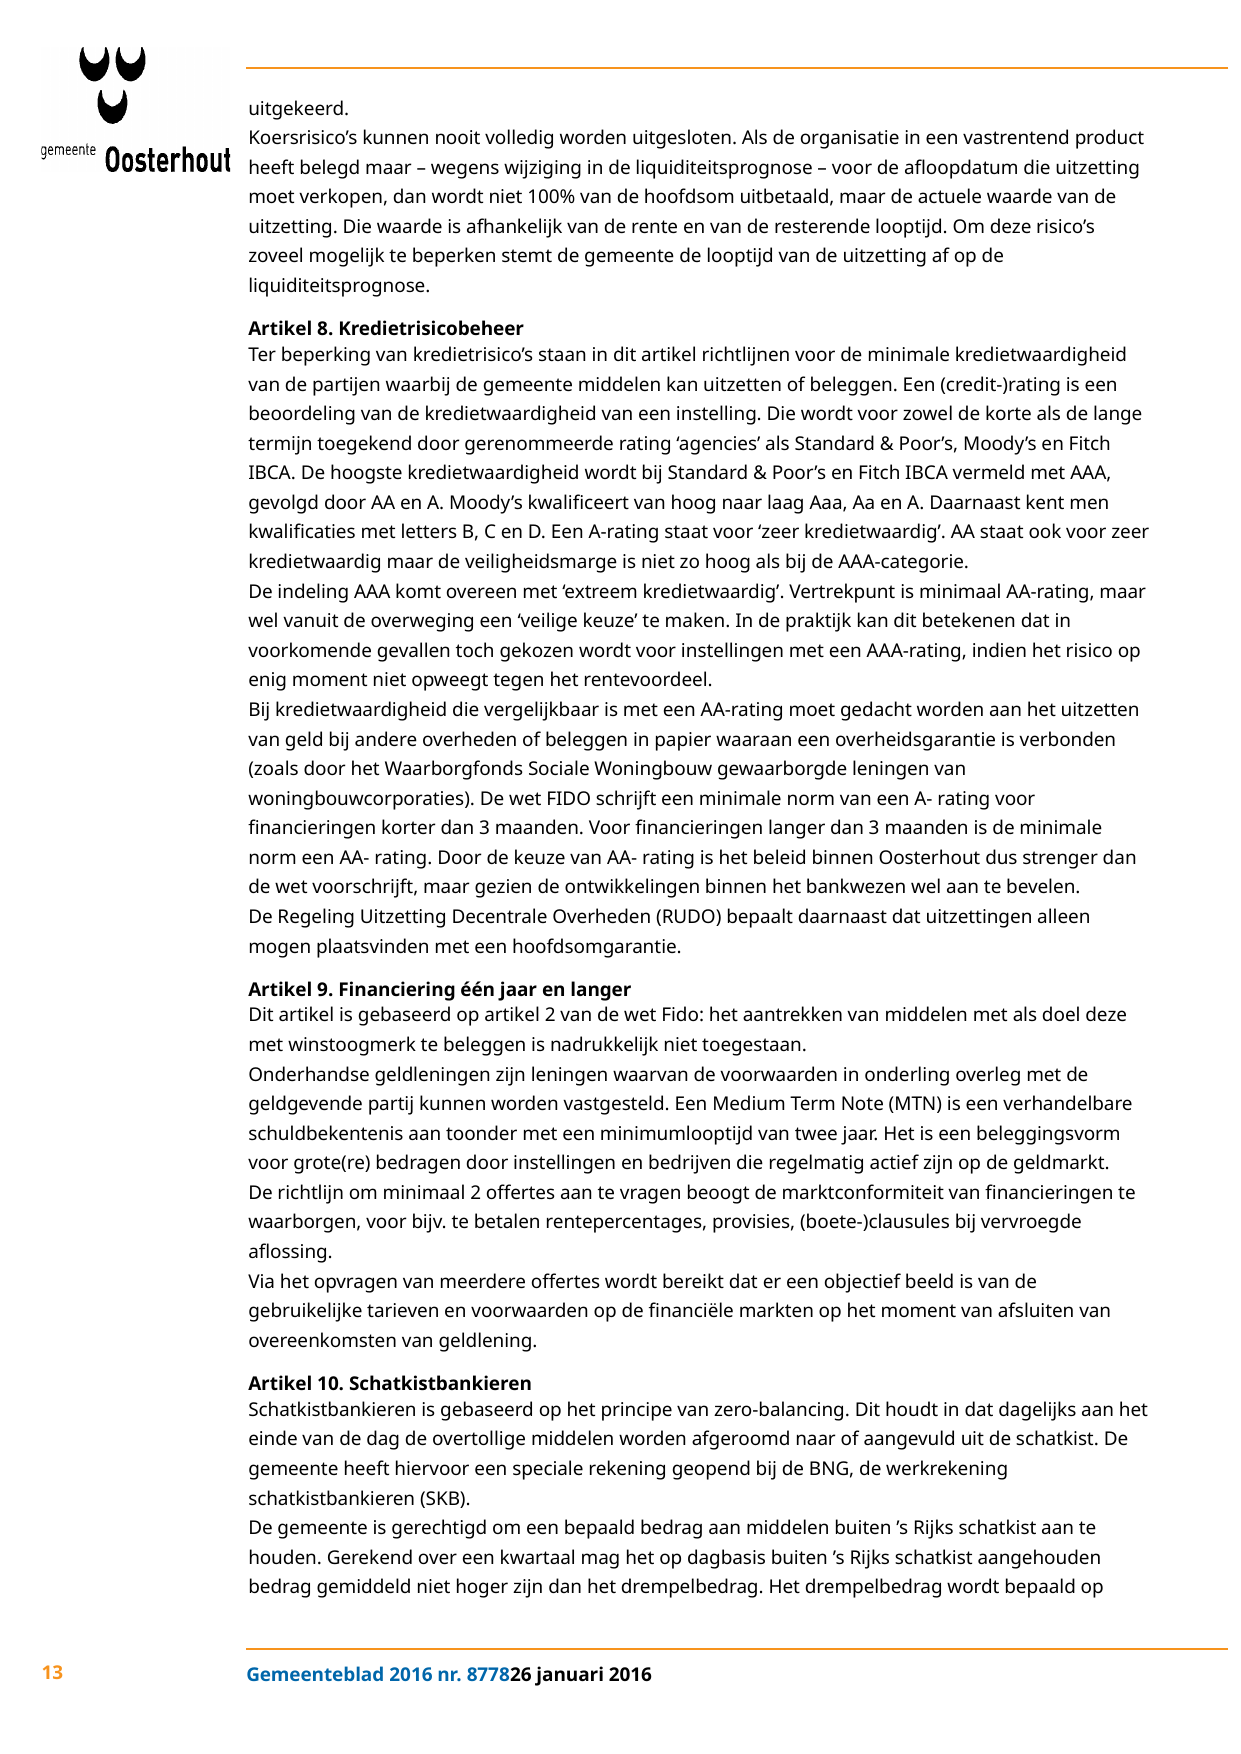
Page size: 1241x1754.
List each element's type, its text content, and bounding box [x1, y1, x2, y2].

text Schatkistbankieren is gebaseerd op het principe van zero-balancing. Dit houdt in dat dagelijks aan het einde van de dag de overtollige middelen worden afgeroomd naar of aangevuld uit de schatkist. De gemeente heeft hiervoor een speciale rekening geopend bij de BNG, de werkrekening schatkistbankieren (SKB). [248, 1396, 1152, 1510]
text Artikel 8. Kredietrisicobeheer [248, 315, 1152, 341]
text Artikel 9. Financiering één jaar en langer [248, 976, 1152, 1002]
text De Regeling Uitzetting Decentrale Overheden (RUDO) bepaalt daarnaast dat uitzettingen alleen mogen plaatsvinden met een hoofdsomgarantie. [248, 903, 1152, 958]
text De gemeente is gerechtigd om een bepaald bedrag aan middelen buiten ’s Rijks schatkist aan te houden. Gerekend over een kwartaal mag het op dagbasis buiten ’s Rijks schatkist aangehouden bedrag gemiddeld niet hoger zijn dan het drempelbedrag. Het drempelbedrag wordt bepaald op [248, 1514, 1152, 1599]
text Ter beperking van kredietrisico’s staan in dit artikel richtlijnen voor de minimale kredietwaardigheid van de partijen waarbij de gemeente middelen kan uitzetten of beleggen. Een (credit-)rating is een beoordeling van de kredietwaardigheid van een instelling. Die wordt voor zowel de korte als de lange termijn toegekend door gerenommeerde rating ‘agencies’ als Standard & Poor’s, Moody’s en Fitch IBCA. De hoogste kredietwaardigheid wordt bij Standard & Poor’s en Fitch IBCA vermeld met AAA, gevolgd door AA en A. Moody’s kwalificeert van hoog naar laag Aaa, Aa en A. Daarnaast kent men kwalificaties met letters B, C en D. Een A-rating staat voor ‘zeer kredietwaardig’. AA staat ook voor zeer kredietwaardig maar de veiligheidsmarge is niet zo hoog als bij de AAA-categorie. [248, 341, 1152, 574]
text Bij kredietwaardigheid die vergelijkbaar is met een AA-rating moet gedacht worden aan het uitzetten van geld bij andere overheden of beleggen in papier waaraan een overheidsgarantie is verbonden (zoals door het Waarborgfonds Sociale Woningbouw gewaarborgde leningen van woningbouwcorporaties). De wet FIDO schrijft een minimale norm van een A- rating voor financieringen korter dan 3 maanden. Voor financieringen langer dan 3 maanden is de minimale norm een AA- rating. Door de keuze van AA- rating is het beleid binnen Oosterhout dus strenger dan de wet voorschrijft, maar gezien de ontwikkelingen binnen het bankwezen wel aan te bevelen. [248, 696, 1152, 899]
text Artikel 10. Schatkistbankieren [248, 1370, 1152, 1396]
text De richtlijn om minimaal 2 offertes aan te vragen beoogt de marktconformiteit van financieringen te waarborgen, voor bijv. te betalen rentepercentages, provisies, (boete-)clausules bij vervroegde aflossing. [248, 1179, 1152, 1264]
text uitgekeerd. [248, 95, 1152, 121]
text De indeling AAA komt overeen met ‘extreem kredietwaardig’. Vertrekpunt is minimaal AA-rating, maar wel vanuit de overweging een ‘veilige keuze’ te maken. In de praktijk kan dit betekenen dat in voorkomende gevallen toch gekozen wordt voor instellingen met een AAA-rating, indien het risico op enig moment niet opweegt tegen het rentevoordeel. [248, 578, 1152, 692]
text Via het opvragen van meerdere offertes wordt bereikt dat er een objectief beeld is van de gebruikelijke tarieven en voorwaarden op de financiële markten op het moment van afsluiten van overeenkomsten van geldlening. [248, 1268, 1152, 1353]
text Koersrisico’s kunnen nooit volledig worden uitgesloten. Als de organisatie in een vastrentend product heeft belegd maar – wegens wijziging in de liquiditeitsprognose – voor de afloopdatum die uitzetting moet verkopen, dan wordt niet 100% van de hoofdsom uitbetaald, maar de actuele waarde van de uitzetting. Die waarde is afhankelijk van de rente en van de resterende looptijd. Om deze risico’s zoveel mogelijk te beperken stemt de gemeente de looptijd van de uitzetting af op de liquiditeitsprognose. [248, 124, 1152, 298]
text Dit artikel is gebaseerd op artikel 2 van de wet Fido: het aantrekken van middelen met als doel deze met winstoogmerk te beleggen is nadrukkelijk niet toegestaan. [248, 1002, 1152, 1057]
picture [41, 47, 231, 172]
text Onderhandse geldleningen zijn leningen waarvan de voorwaarden in onderling overleg met de geldgevende partij kunnen worden vastgesteld. Een Medium Term Note (MTN) is een verhandelbare schuldbekentenis aan toonder met een minimumlooptijd van twee jaar. Het is een beleggingsvorm voor grote(re) bedragen door instellingen en bedrijven die regelmatig actief zijn op de geldmarkt. [248, 1061, 1152, 1175]
